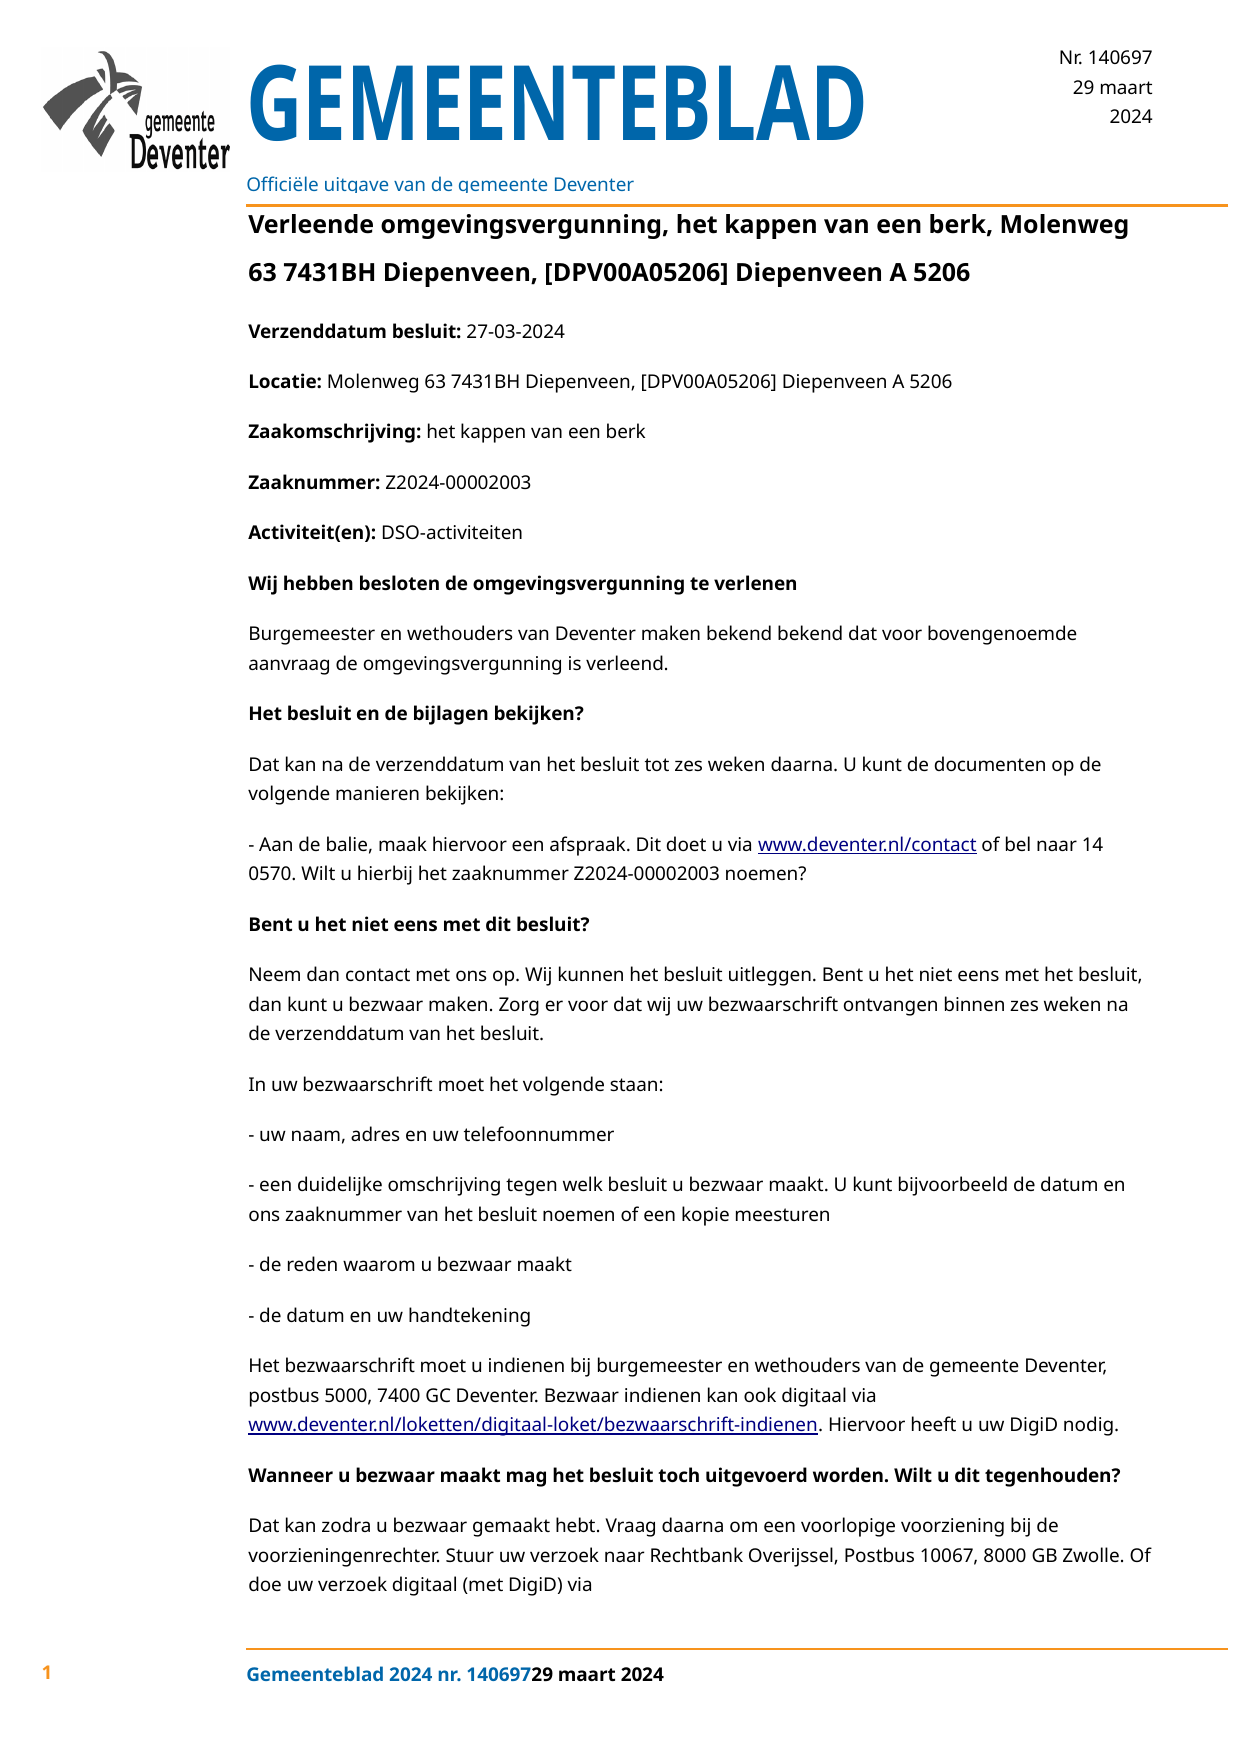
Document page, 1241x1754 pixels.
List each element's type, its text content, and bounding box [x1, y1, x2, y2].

text Wanneer u bezwaar maakt mag het besluit toch uitgevoerd worden. Wilt u dit tegenhouden? [248, 1462, 1152, 1488]
text Dat kan na de verzenddatum van het besluit tot zes weken daarna. U kunt de documenten op de volgende manieren bekijken: [248, 751, 1152, 806]
text - een duidelijke omschrijving tegen welk besluit u bezwaar maakt. U kunt bijvoorbeeld de datum en ons zaaknummer van het besluit noemen of een kopie meesturen [248, 1172, 1152, 1227]
text Zaaknummer: Z2024-00002003 [248, 469, 1152, 495]
text Neem dan contact met ons op. Wij kunnen het besluit uitleggen. Bent u het niet eens met het besluit, dan kunt u bezwaar maken. Zorg er voor dat wij uw bezwaarschrift ontvangen binnen zes weken na de verzenddatum van het besluit. [248, 961, 1152, 1046]
text - Aan de balie, maak hiervoor een afspraak. Dit doet u via www.deventer.nl/contact of bel naar 14 0570. Wilt u hierbij het zaaknummer Z2024-00002003 noemen? [248, 831, 1152, 886]
text Verleende omgevingsvergunning, het kappen van een berk, Molenweg 63 7431BH Diepenveen, [DPV00A05206] Diepenveen A 5206 [248, 207, 1152, 288]
text Wij hebben besloten de omgevingsvergunning te verlenen [248, 570, 1152, 596]
text Zaakomschrijving: het kappen van een berk [248, 419, 1152, 444]
text - de reden waarom u bezwaar maakt [248, 1252, 1152, 1277]
text Burgemeester en wethouders van Deventer maken bekend bekend dat voor bovengenoemde aanvraag de omgevingsvergunning is verleend. [248, 620, 1152, 676]
text In uw bezwaarschrift moet het volgende staan: [248, 1071, 1152, 1097]
text Dat kan zodra u bezwaar gemaakt hebt. Vraag daarna om een voorlopige voorziening bij de voorzieningenrechter. Stuur uw verzoek naar Rechtbank Overijssel, Postbus 10067, 8000 GB Zwolle. Of doe uw verzoek digitaal (met DigiD) via [248, 1512, 1152, 1597]
text - uw naam, adres en uw telefoonnummer [248, 1121, 1152, 1147]
picture [41, 47, 231, 172]
text - de datum en uw handtekening [248, 1302, 1152, 1328]
text Het bezwaarschrift moet u indienen bij burgemeester en wethouders van de gemeente Deventer, postbus 5000, 7400 GC Deventer. Bezwaar indienen kan ook digitaal via www.deventer.nl/loketten/digitaal-loket/bezwaarschrift-indienen. Hiervoor heeft u uw DigiD nodig. [248, 1352, 1152, 1437]
text Activiteit(en): DSO-activiteiten [248, 519, 1152, 545]
text Locatie: Molenweg 63 7431BH Diepenveen, [DPV00A05206] Diepenveen A 5206 [248, 368, 1152, 394]
text Het besluit en de bijlagen bekijken? [248, 700, 1152, 726]
text Verzenddatum besluit: 27-03-2024 [248, 318, 1152, 344]
text Bent u het niet eens met dit besluit? [248, 911, 1152, 937]
